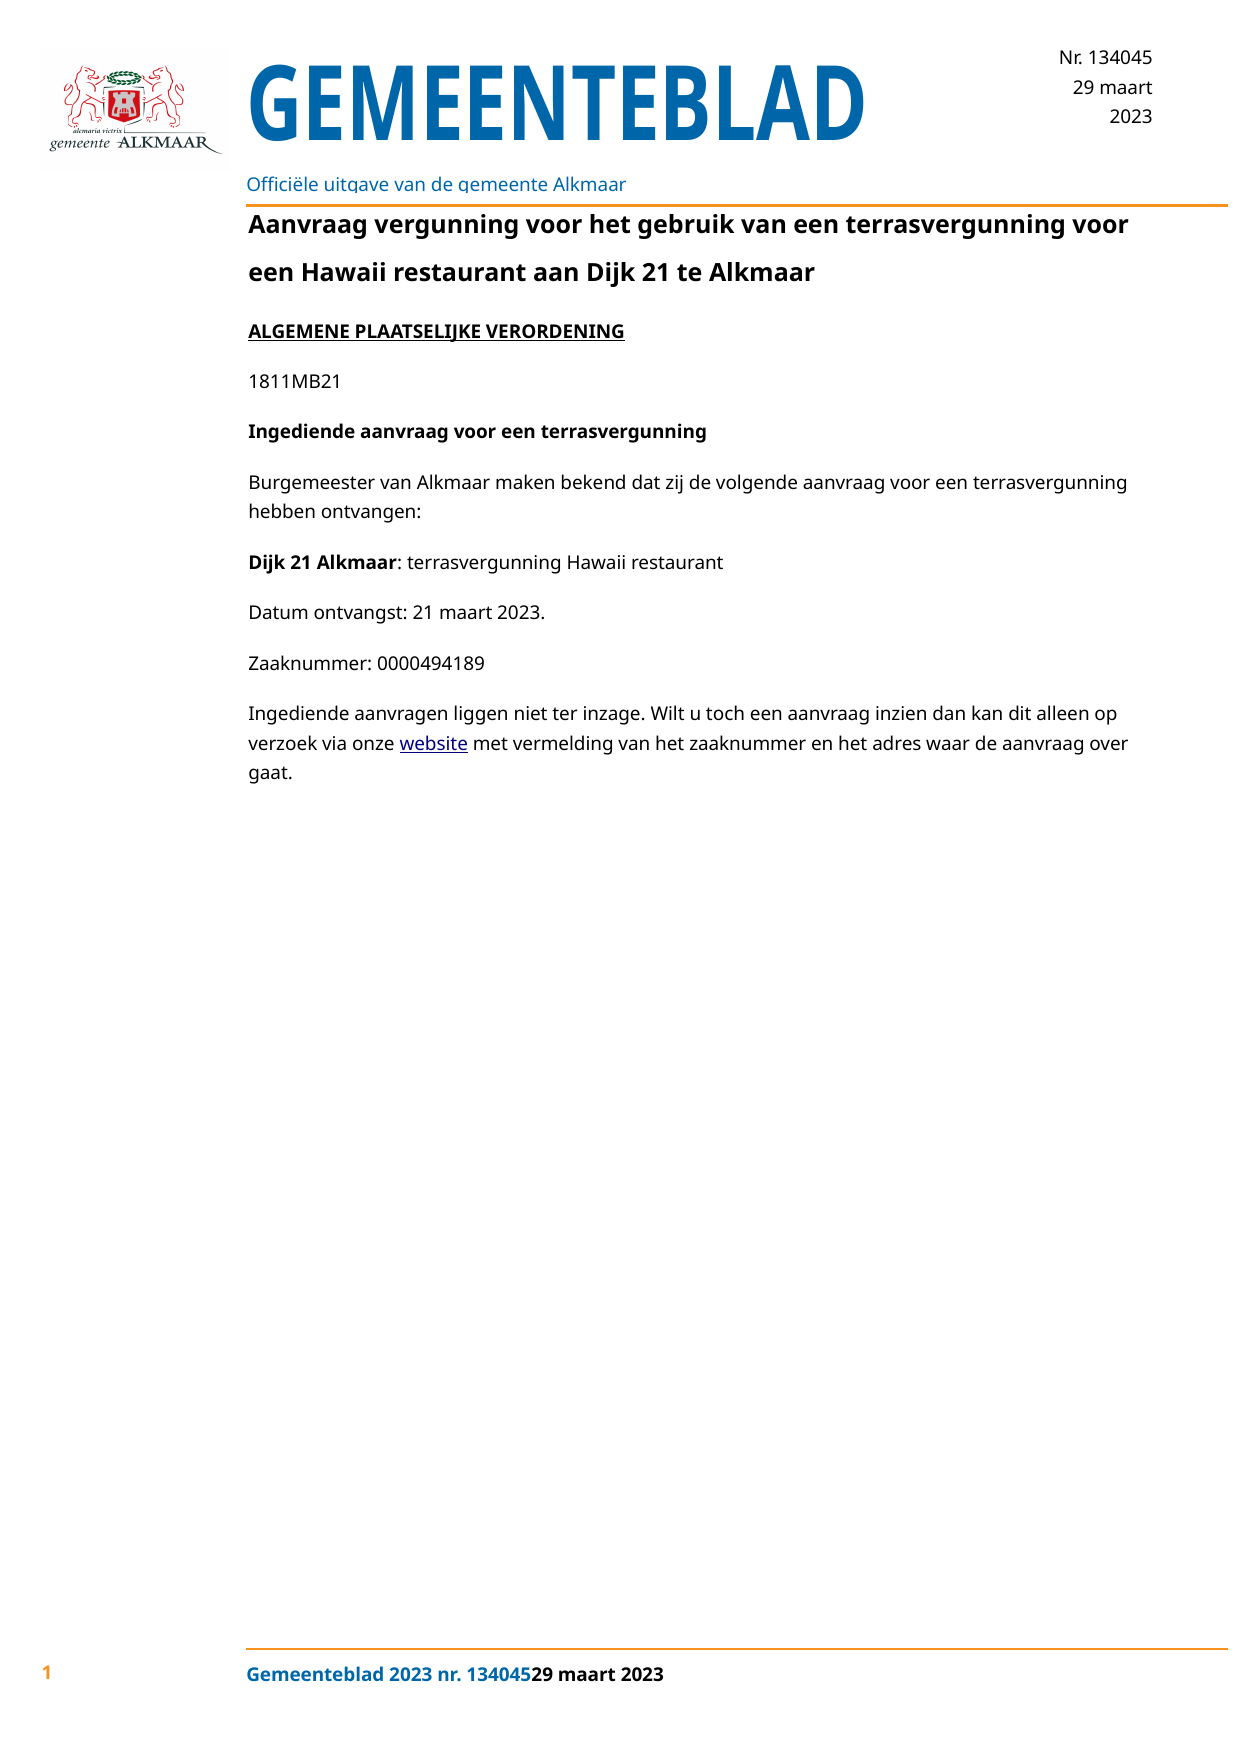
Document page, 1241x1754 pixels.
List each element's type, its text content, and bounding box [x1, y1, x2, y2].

text Burgemeester van Alkmaar maken bekend dat zij de volgende aanvraag voor een terrasvergunning hebben ontvangen: [248, 469, 1152, 524]
picture [41, 47, 231, 172]
text Ingediende aanvragen liggen niet ter inzage. Wilt u toch een aanvraag inzien dan kan dit alleen op verzoek via onze website met vermelding van het zaaknummer en het adres waar de aanvraag over gaat. [248, 700, 1152, 785]
text 1811MB21 [248, 368, 1152, 394]
text Aanvraag vergunning voor het gebruik van een terrasvergunning voor een Hawaii restaurant aan Dijk 21 te Alkmaar [248, 207, 1152, 288]
text ALGEMENE PLAATSELIJKE VERORDENING [248, 318, 1152, 344]
text Ingediende aanvraag voor een terrasvergunning [248, 419, 1152, 444]
text Dijk 21 Alkmaar: terrasvergunning Hawaii restaurant [248, 549, 1152, 575]
text Datum ontvangst: 21 maart 2023. [248, 599, 1152, 625]
text Zaaknummer: 0000494189 [248, 650, 1152, 676]
